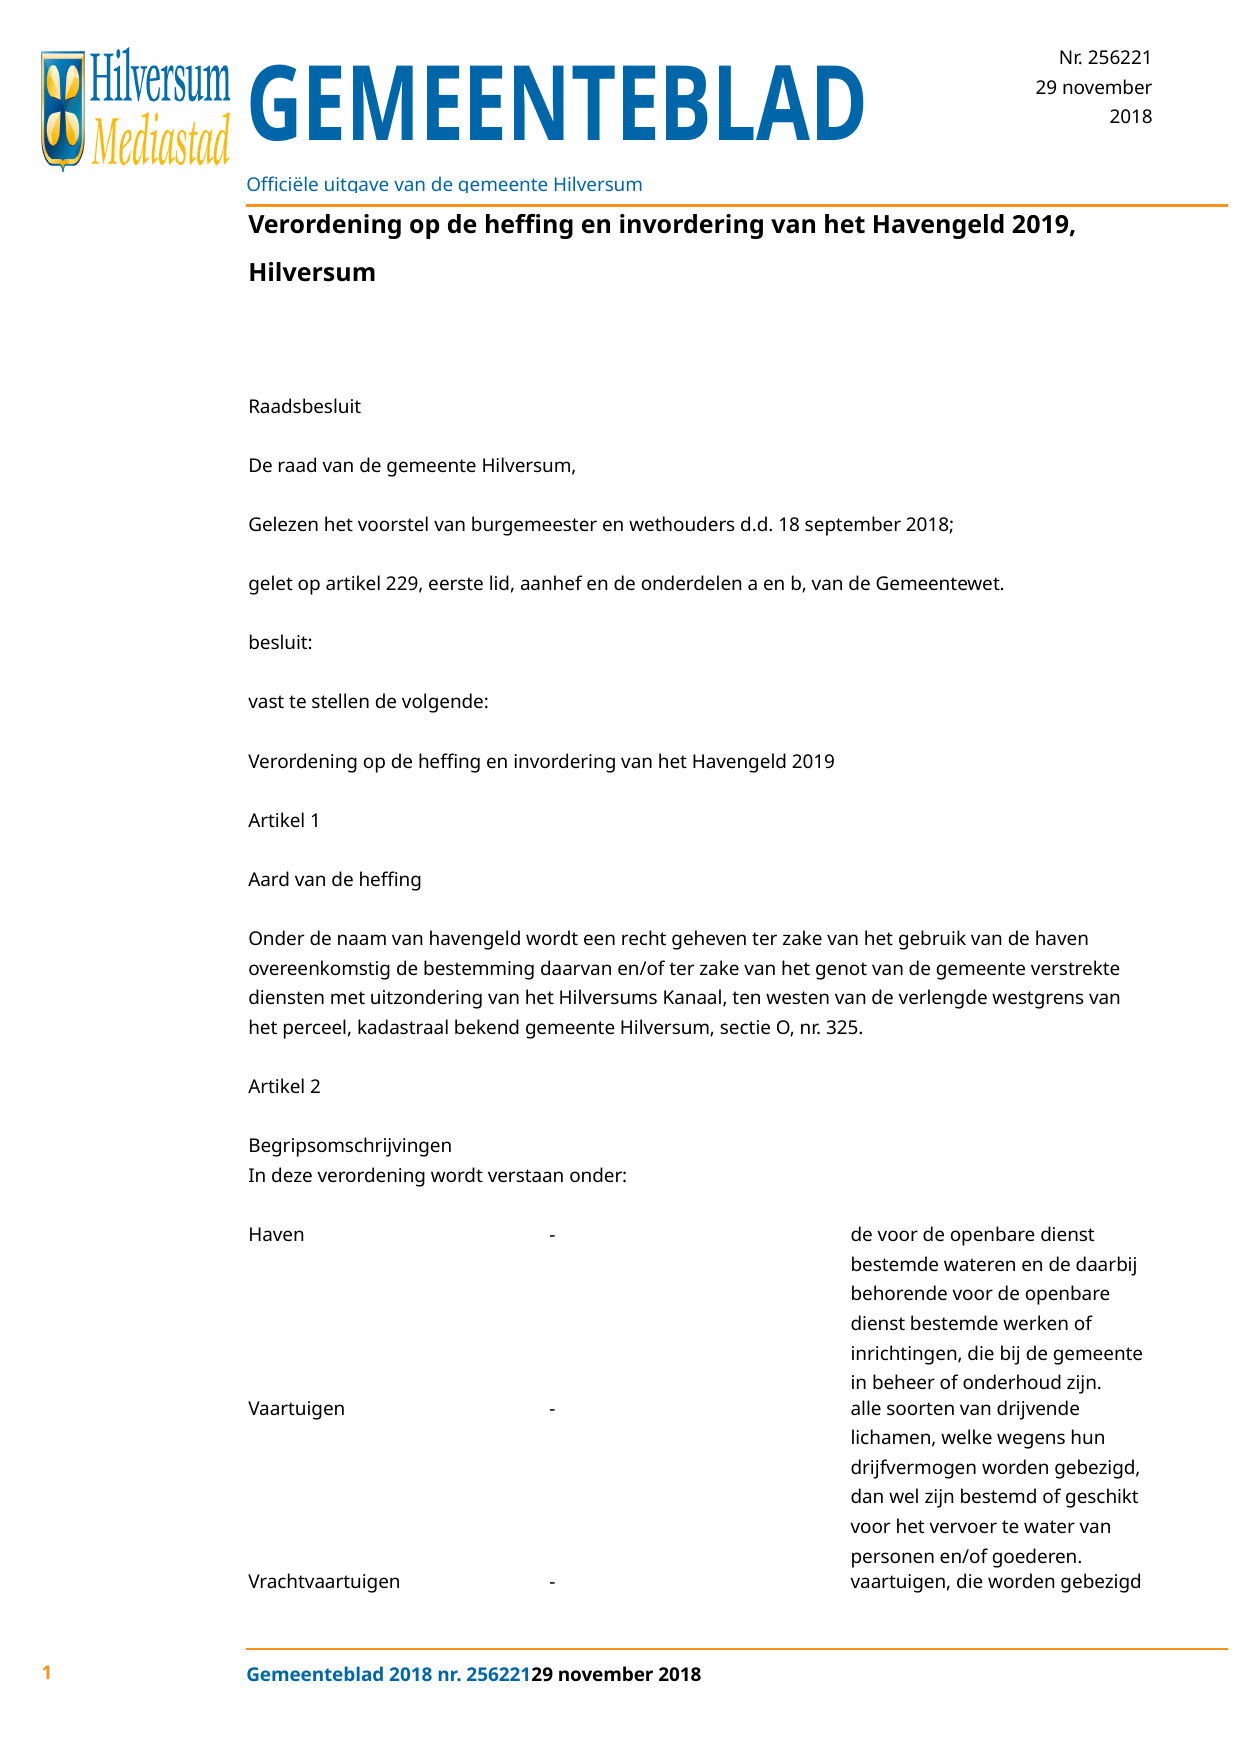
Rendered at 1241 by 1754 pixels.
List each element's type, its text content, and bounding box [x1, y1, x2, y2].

table_cell - [549, 1395, 850, 1569]
text vast te stellen de volgende: [248, 689, 1152, 714]
table_cell vaartuigen, die worden gebezigd [850, 1569, 1152, 1594]
text besluit: [248, 629, 1152, 655]
table_cell Vaartuigen [248, 1395, 549, 1569]
text Onder de naam van havengeld wordt een recht geheven ter zake van het gebruik van de haven overeenkomstig de bestemming daarvan en/of ter zake van het genot van de gemeente verstrekte diensten met uitzondering van het Hilversums Kanaal, ten westen van de verlengde westgrens van het perceel, kadastraal bekend gemeente Hilversum, sectie O, nr. 325. [248, 925, 1152, 1040]
text Artikel 2 [248, 1073, 1152, 1099]
table_header Haven [248, 1221, 549, 1395]
text Aard van de heffing [248, 866, 1152, 892]
text Begripsomschrijvingen [248, 1132, 1152, 1158]
table_cell alle soorten van drijvende lichamen, welke wegens hun drijfvermogen worden gebezigd, dan wel zijn bestemd of geschikt voor het vervoer te water van personen en/of goederen. [850, 1395, 1152, 1569]
table_cell - [549, 1569, 850, 1594]
table_header - [549, 1221, 850, 1395]
text Gelezen het voorstel van burgemeester en wethouders d.d. 18 september 2018; [248, 511, 1152, 537]
picture [41, 47, 231, 172]
table_header de voor de openbare dienst bestemde wateren en de daarbij behorende voor de openbare dienst bestemde werken of inrichtingen, die bij de gemeente in beheer of onderhoud zijn. [850, 1221, 1152, 1395]
text Raadsbesluit [248, 393, 1152, 419]
text Artikel 1 [248, 807, 1152, 833]
text Verordening op de heffing en invordering van het Havengeld 2019 [248, 748, 1152, 774]
text gelet op artikel 229, eerste lid, aanhef en de onderdelen a en b, van de Gemeentewet. [248, 570, 1152, 596]
table_cell Vrachtvaartuigen [248, 1569, 549, 1594]
text Verordening op de heffing en invordering van het Havengeld 2019, Hilversum [248, 207, 1152, 288]
text In deze verordening wordt verstaan onder: [248, 1162, 1152, 1188]
text De raad van de gemeente Hilversum, [248, 452, 1152, 478]
